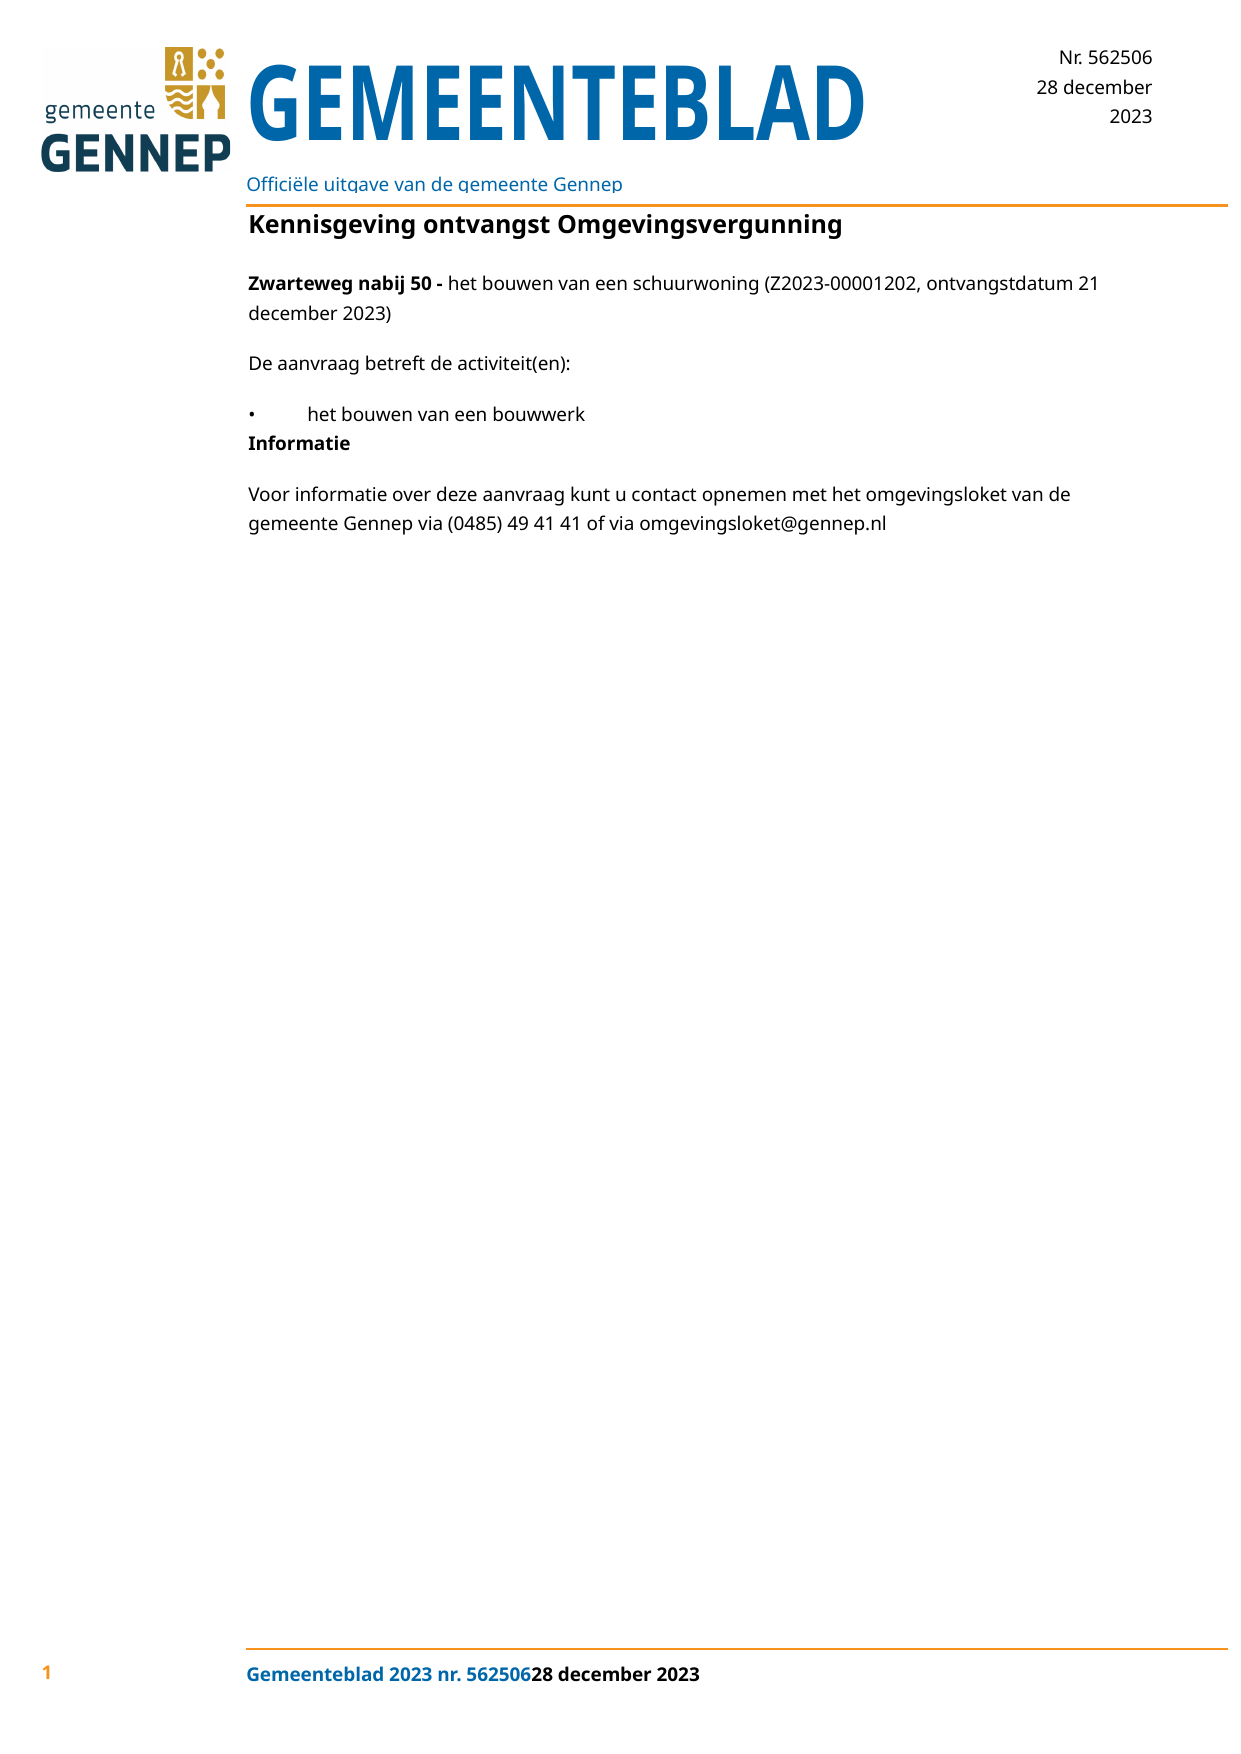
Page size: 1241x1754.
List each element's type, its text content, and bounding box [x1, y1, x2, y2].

text De aanvraag betreft de activiteit(en): [248, 350, 1152, 376]
picture [41, 47, 231, 172]
text Voor informatie over deze aanvraag kunt u contact opnemen met het omgevingsloket van de gemeente Gennep via (0485) 49 41 41 of via omgevingsloket@gennep.nl [248, 481, 1152, 536]
text Informatie [248, 430, 1152, 456]
text Kennisgeving ontvangst Omgevingsvergunning [248, 207, 1152, 241]
text Zwarteweg nabij 50 - het bouwen van een schuurwoning (Z2023-00001202, ontvangstdatum 21 december 2023) [248, 270, 1152, 326]
list het bouwen van een bouwwerk [248, 401, 1152, 426]
